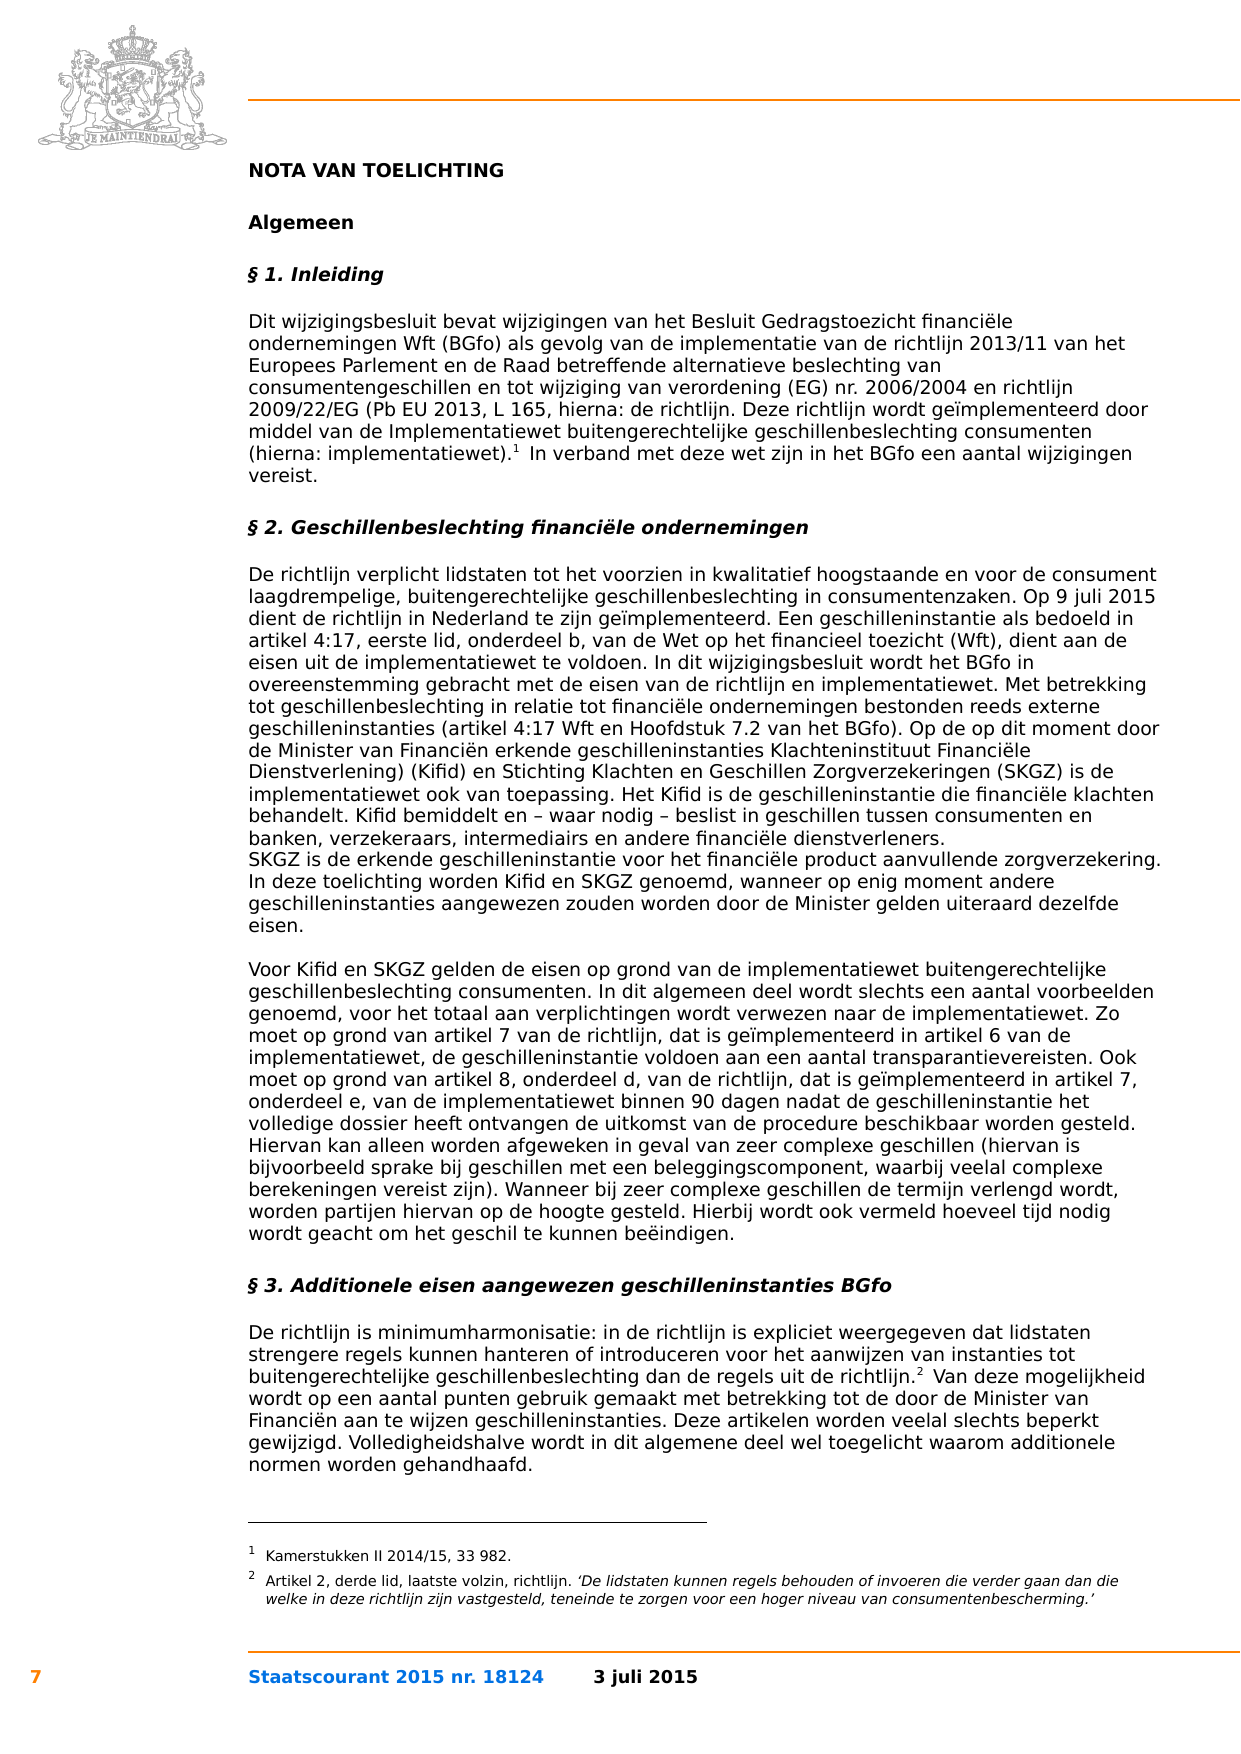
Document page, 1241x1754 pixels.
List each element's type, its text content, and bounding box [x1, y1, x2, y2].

subtitle § 1. Inleiding [248, 264, 1163, 286]
text SKGZ is de erkende geschilleninstantie voor het financiële product aanvullende zorgverzekering. In deze toelichting worden Kifid en SKGZ genoemd, wanneer op enig moment andere geschilleninstanties aangewezen zouden worden door de Minister gelden uiteraard dezelfde eisen. [248, 849, 1163, 937]
text Artikel 2, derde lid, laatste volzin, richtlijn. ‘De lidstaten kunnen regels behouden of invoeren die verder gaan dan die welke in deze richtlijn zijn vastgesteld, teneinde te zorgen voor een hoger niveau van consumentenbescherming.’ [248, 1569, 1163, 1608]
text Kamerstukken II 2014/15, 33 982. [248, 1544, 1163, 1566]
text Voor Kifid en SKGZ gelden de eisen op grond van de implementatiewet buitengerechtelijke geschillenbeslechting consumenten. In dit algemeen deel wordt slechts een aantal voorbeelden genoemd, voor het totaal aan verplichtingen wordt verwezen naar de implementatiewet. Zo moet op grond van artikel 7 van de richtlijn, dat is geïmplementeerd in artikel 6 van de implementatiewet, de geschilleninstantie voldoen aan een aantal transparantievereisten. Ook moet op grond van artikel 8, onderdeel d, van de richtlijn, dat is geïmplementeerd in artikel 7, onderdeel e, van de implementatiewet binnen 90 dagen nadat de geschilleninstantie het volledige dossier heeft ontvangen de uitkomst van de procedure beschikbaar worden gesteld. Hiervan kan alleen worden afgeweken in geval van zeer complexe geschillen (hiervan is bijvoorbeeld sprake bij geschillen met een beleggingscomponent, waarbij veelal complexe berekeningen vereist zijn). Wanneer bij zeer complexe geschillen de termijn verlengd wordt, worden partijen hiervan op de hoogte gesteld. Hierbij wordt ook vermeld hoeveel tijd nodig wordt geacht om het geschil te kunnen beëindigen. [248, 959, 1163, 1245]
text De richtlijn is minimumharmonisatie: in de richtlijn is expliciet weergegeven dat lidstaten strengere regels kunnen hanteren of introduceren voor het aanwijzen van instanties tot buitengerechtelijke geschillenbeslechting dan de regels uit de richtlijn. Van deze mogelijkheid wordt op een aantal punten gebruik gemaakt met betrekking tot de door de Minister van Financiën aan te wijzen geschilleninstanties. Deze artikelen worden veelal slechts beperkt gewijzigd. Volledigheidshalve wordt in dit algemene deel wel toegelicht waarom additionele normen worden gehandhaafd. [248, 1322, 1163, 1476]
subtitle § 3. Additionele eisen aangewezen geschilleninstanties BGfo [248, 1275, 1163, 1297]
picture [38, 25, 227, 150]
subtitle Algemeen [248, 212, 1163, 234]
text De richtlijn verplicht lidstaten tot het voorzien in kwalitatief hoogstaande en voor de consument laagdrempelige, buitengerechtelijke geschillenbeslechting in consumentenzaken. Op 9 juli 2015 dient de richtlijn in Nederland te zijn geïmplementeerd. Een geschilleninstantie als bedoeld in artikel 4:17, eerste lid, onderdeel b, van de Wet op het financieel toezicht (Wft), dient aan de eisen uit de implementatiewet te voldoen. In dit wijzigingsbesluit wordt het BGfo in overeenstemming gebracht met de eisen van de richtlijn en implementatiewet. Met betrekking tot geschillenbeslechting in relatie tot financiële ondernemingen bestonden reeds externe geschilleninstanties (artikel 4:17 Wft en Hoofdstuk 7.2 van het BGfo). Op de op dit moment door de Minister van Financiën erkende geschilleninstanties Klachteninstituut Financiële Dienstverlening) (Kifid) en Stichting Klachten en Geschillen Zorgverzekeringen (SKGZ) is de implementatiewet ook van toepassing. Het Kifid is de geschilleninstantie die financiële klachten behandelt. Kifid bemiddelt en – waar nodig – beslist in geschillen tussen consumenten en banken, verzekeraars, intermediairs en andere financiële dienstverleners. [248, 564, 1163, 849]
subtitle NOTA VAN TOELICHTING [248, 160, 1163, 182]
text Dit wijzigingsbesluit bevat wijzigingen van het Besluit Gedragstoezicht financiële ondernemingen Wft (BGfo) als gevolg van de implementatie van de richtlijn 2013/11 van het Europees Parlement en de Raad betreffende alternatieve beslechting van consumentengeschillen en tot wijziging van verordening (EG) nr. 2006/2004 en richtlijn 2009/22/EG (Pb EU 2013, L 165, hierna: de richtlijn. Deze richtlijn wordt geïmplementeerd door middel van de Implementatiewet buitengerechtelijke geschillenbeslechting consumenten (hierna: implementatiewet). In verband met deze wet zijn in het BGfo een aantal wijzigingen vereist. [248, 311, 1163, 487]
subtitle § 2. Geschillenbeslechting financiële ondernemingen [248, 517, 1163, 539]
